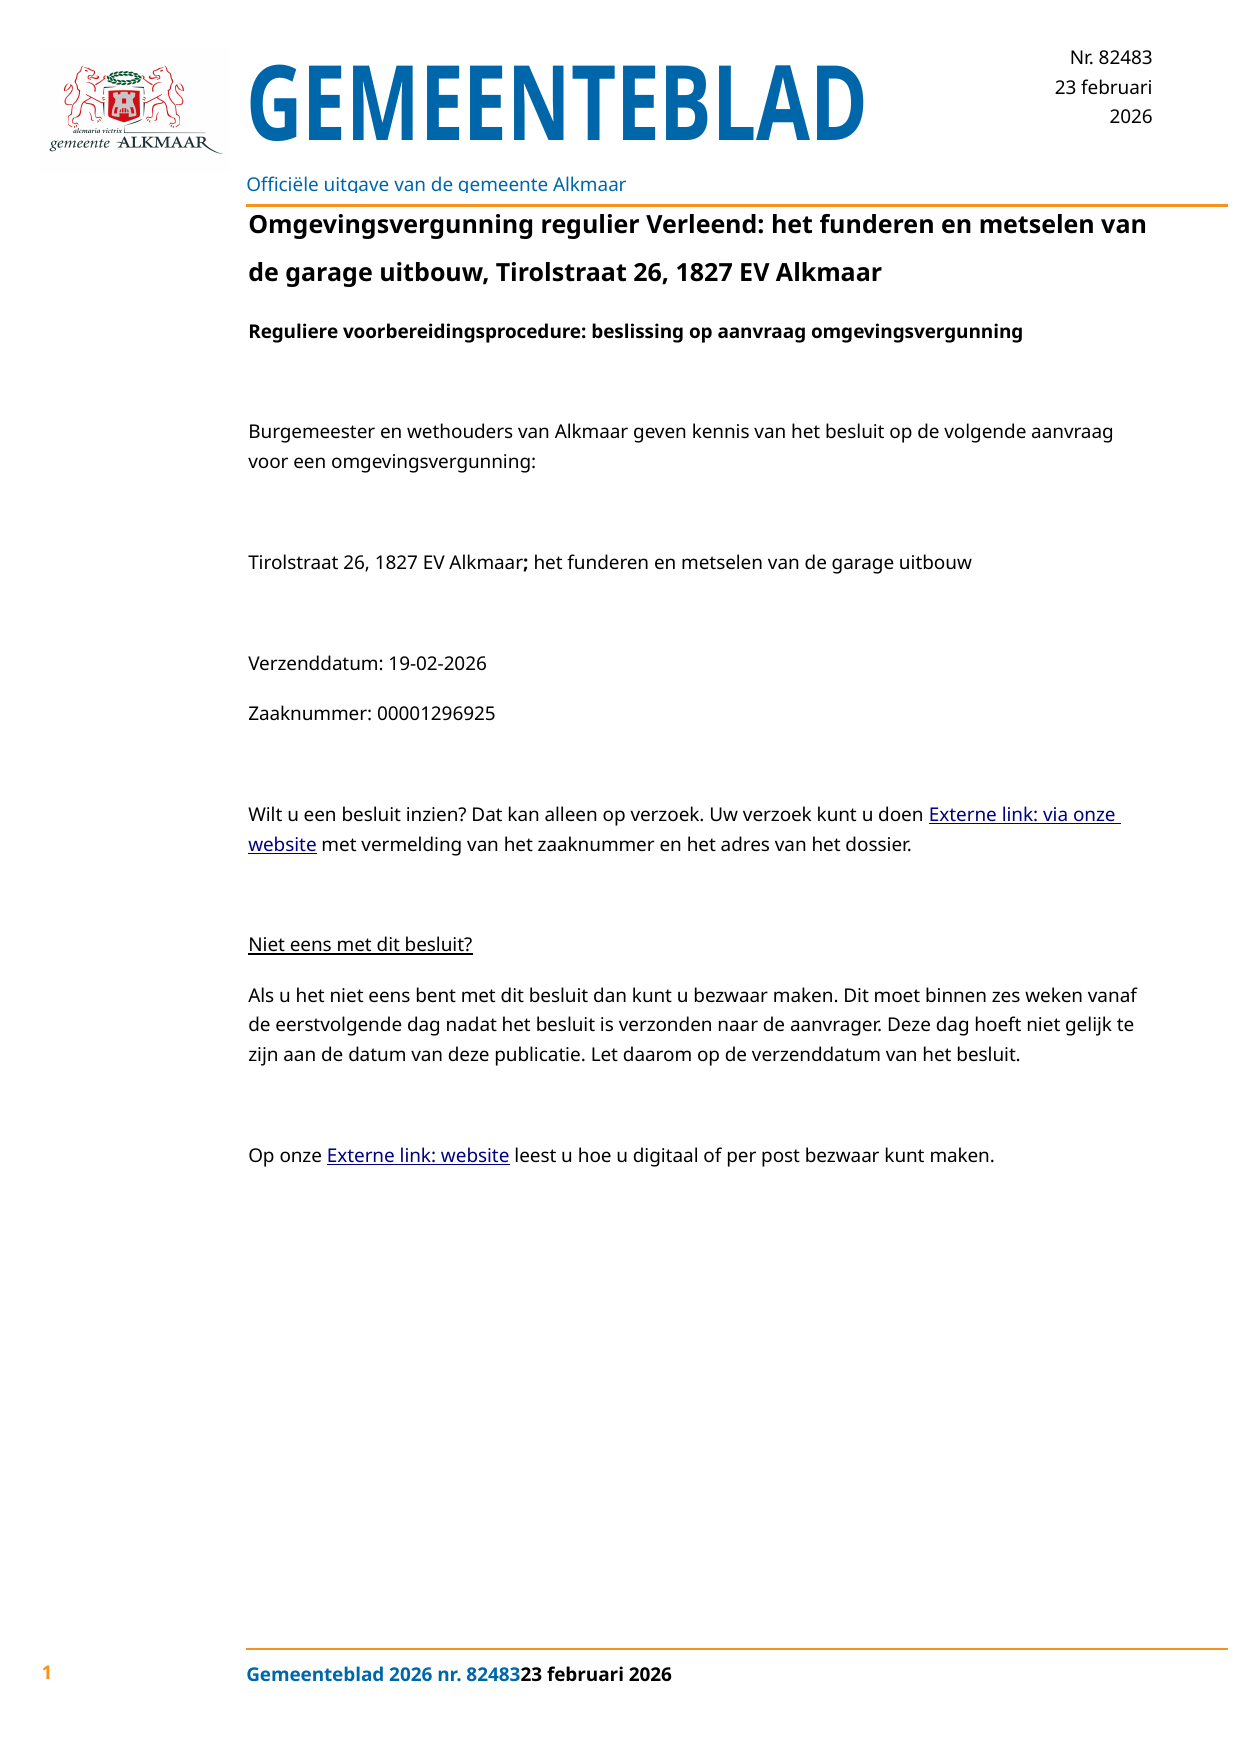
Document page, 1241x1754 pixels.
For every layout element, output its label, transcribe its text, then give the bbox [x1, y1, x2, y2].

text Tirolstraat 26, 1827 EV Alkmaar; het funderen en metselen van de garage uitbouw [248, 549, 1152, 575]
text Niet eens met dit besluit? [248, 932, 1152, 957]
text Wilt u een besluit inzien? Dat kan alleen op verzoek. Uw verzoek kunt u doen Externe link: via onze website met vermelding van het zaaknummer en het adres van het dossier. [248, 801, 1152, 857]
text Als u het niet eens bent met dit besluit dan kunt u bezwaar maken. Dit moet binnen zes weken vanaf de eerstvolgende dag nadat het besluit is verzonden naar de aanvrager. Deze dag hoeft niet gelijk te zijn aan de datum van deze publicatie. Let daarom op de verzenddatum van het besluit. [248, 982, 1152, 1067]
text Reguliere voorbereidingsprocedure: beslissing op aanvraag omgevingsvergunning [248, 318, 1152, 344]
text Zaaknummer: 00001296925 [248, 700, 1152, 726]
text Verzenddatum: 19-02-2026 [248, 650, 1152, 676]
text Burgemeester en wethouders van Alkmaar geven kennis van het besluit op de volgende aanvraag voor een omgevingsvergunning: [248, 419, 1152, 474]
text Op onze Externe link: website leest u hoe u digitaal of per post bezwaar kunt maken. [248, 1142, 1152, 1168]
picture [41, 47, 231, 172]
text Omgevingsvergunning regulier Verleend: het funderen en metselen van de garage uitbouw, Tirolstraat 26, 1827 EV Alkmaar [248, 207, 1152, 288]
